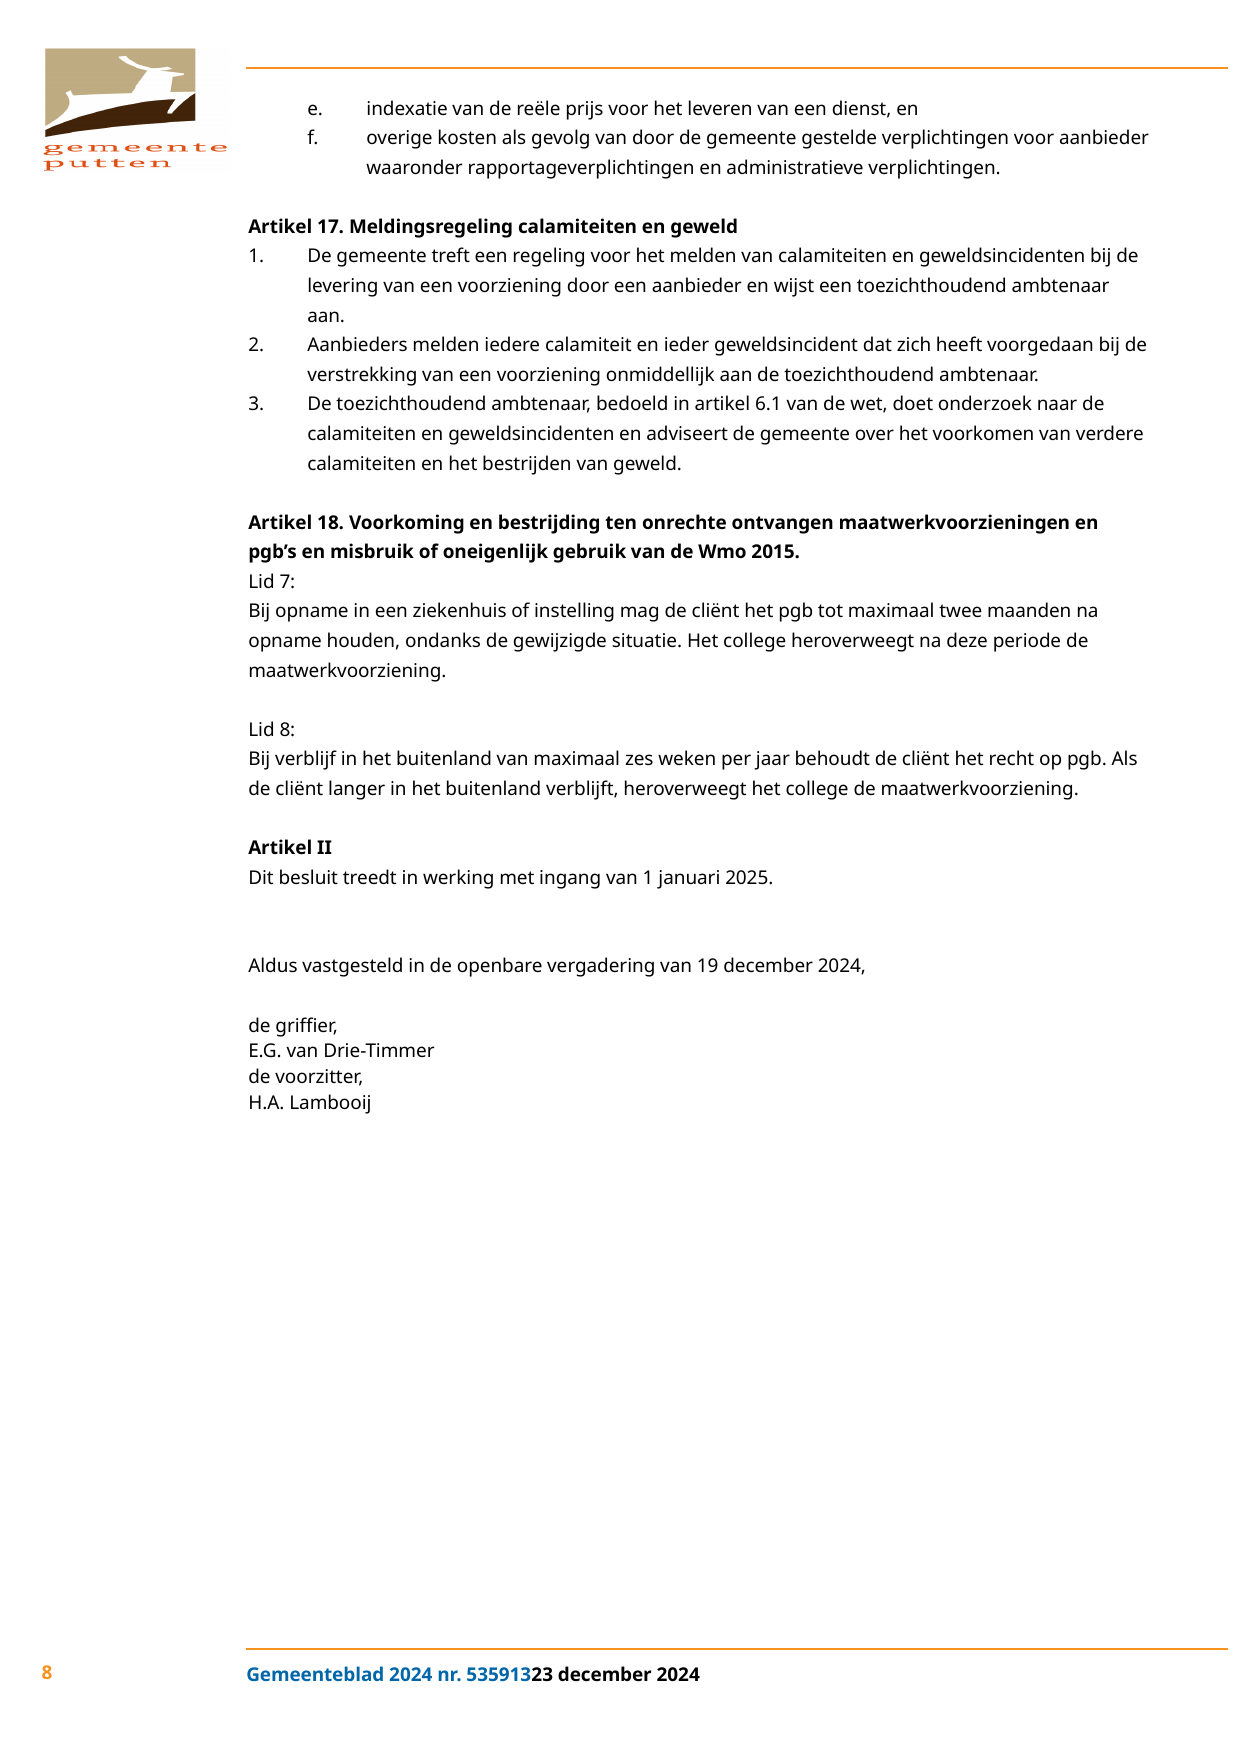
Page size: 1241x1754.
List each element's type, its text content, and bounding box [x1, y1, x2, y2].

picture [41, 47, 231, 172]
list overige kosten als gevolg van door de gemeente gestelde verplichtingen voor aanbieder waaronder rapportageverplichtingen en administratieve verplichtingen. [307, 124, 1152, 180]
text H.A. Lambooij [248, 1089, 1152, 1115]
list indexatie van de reële prijs voor het leveren van een dienst, en [307, 95, 1152, 121]
text Artikel 18. Voorkoming en bestrijding ten onrechte ontvangen maatwerkvoorzieningen en pgb’s en misbruik of oneigenlijk gebruik van de Wmo 2015. [248, 509, 1152, 564]
text de griffier, [248, 1012, 1152, 1038]
list De gemeente treft een regeling voor het melden van calamiteiten en geweldsincidenten bij de levering van een voorziening door een aanbieder en wijst een toezichthoudend ambtenaar aan. [248, 243, 1152, 328]
text E.G. van Drie-Timmer [248, 1038, 1152, 1063]
text de voorzitter, [248, 1063, 1152, 1089]
text Dit besluit treedt in werking met ingang van 1 januari 2025. [248, 864, 1152, 890]
text Artikel II [248, 834, 1152, 860]
list Aanbieders melden iedere calamiteit en ieder geweldsincident dat zich heeft voorgedaan bij de verstrekking van een voorziening onmiddellijk aan de toezichthoudend ambtenaar. [248, 331, 1152, 387]
text Aldus vastgesteld in de openbare vergadering van 19 december 2024, [248, 953, 1152, 978]
list De toezichthoudend ambtenaar, bedoeld in artikel 6.1 van de wet, doet onderzoek naar de calamiteiten en geweldsincidenten en adviseert de gemeente over het voorkomen van verdere calamiteiten en het bestrijden van geweld. [248, 391, 1152, 476]
text Artikel 17. Meldingsregeling calamiteiten en geweld [248, 213, 1152, 239]
text Bij verblijf in het buitenland van maximaal zes weken per jaar behoudt de cliënt het recht op pgb. Als de cliënt langer in het buitenland verblijft, heroverweegt het college de maatwerkvoorziening. [248, 746, 1152, 801]
text Lid 8: [248, 716, 1152, 742]
text Lid 7: [248, 568, 1152, 594]
text Bij opname in een ziekenhuis of instelling mag de cliënt het pgb tot maximaal twee maanden na opname houden, ondanks de gewijzigde situatie. Het college heroverweegt na deze periode de maatwerkvoorziening. [248, 598, 1152, 683]
